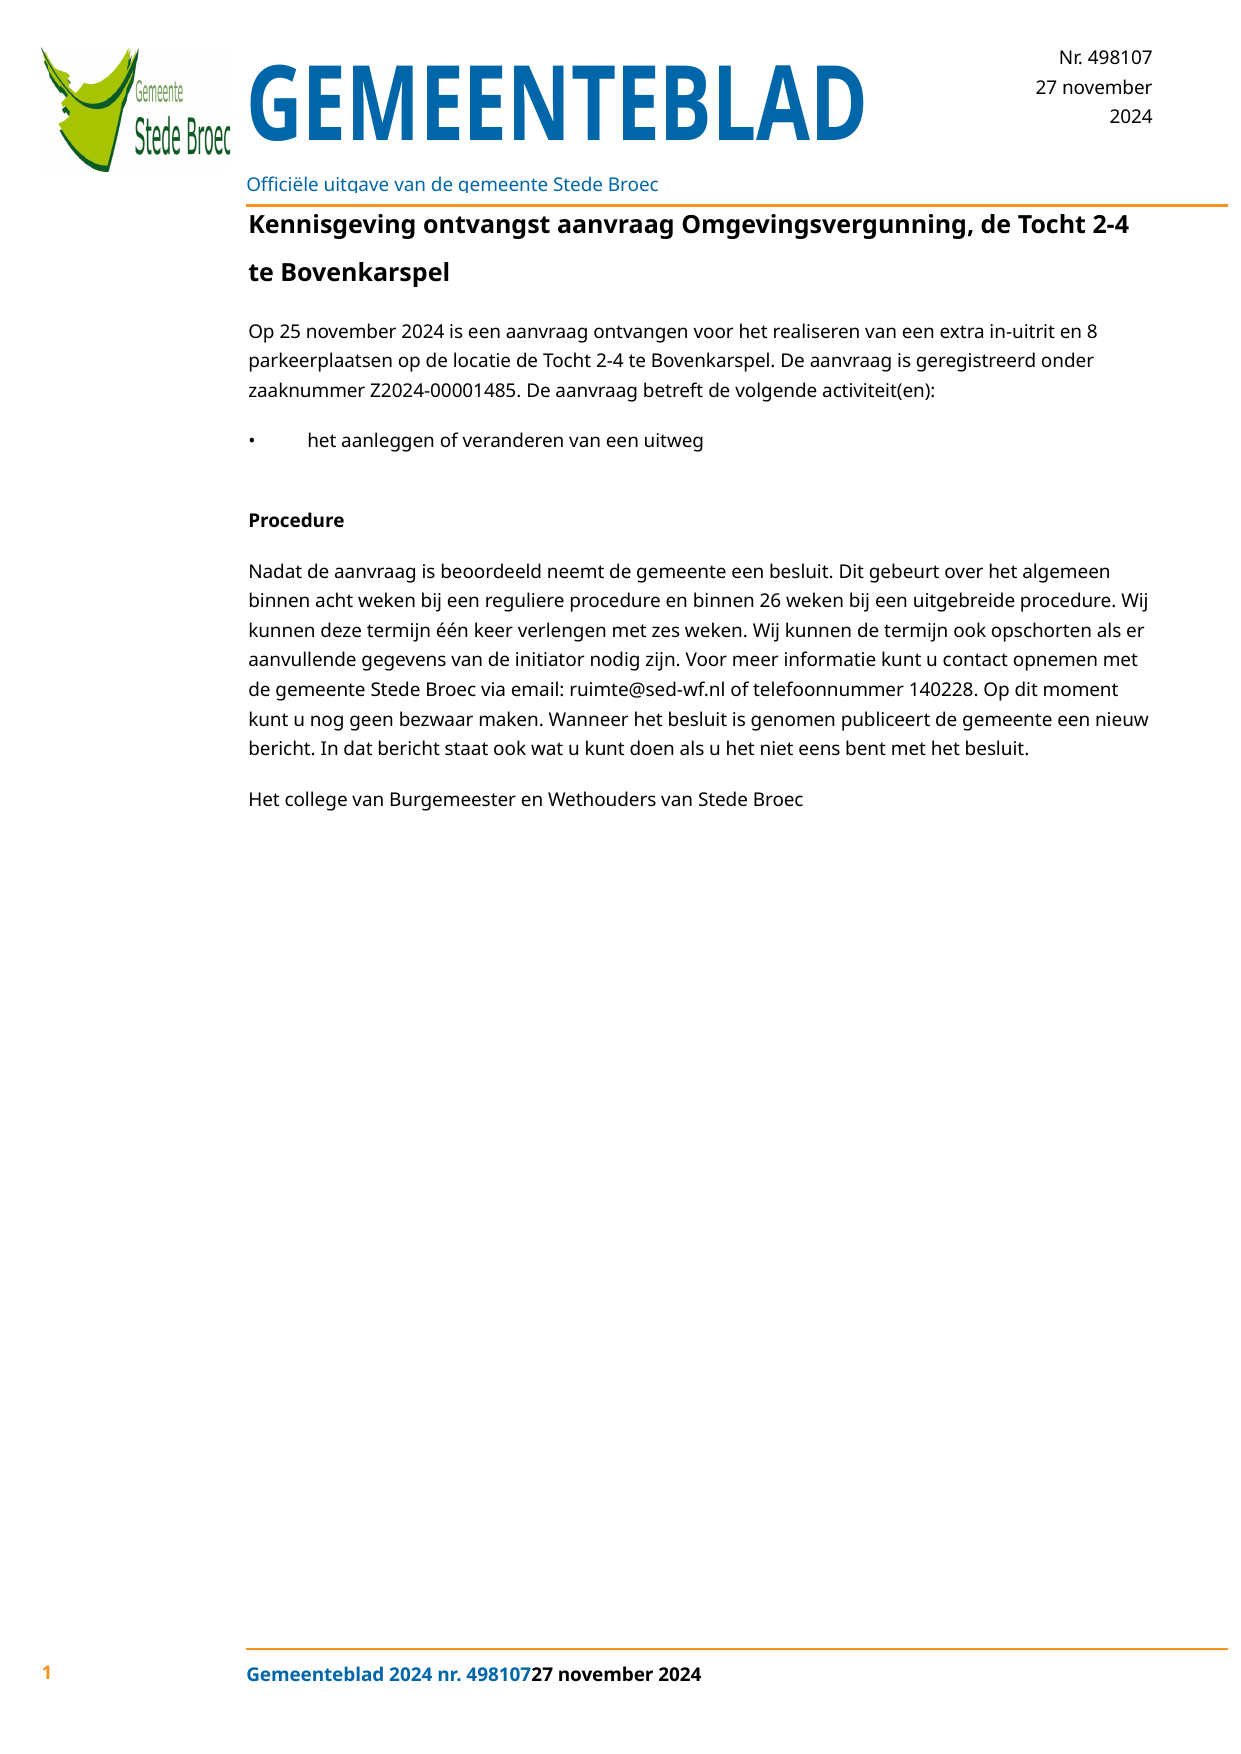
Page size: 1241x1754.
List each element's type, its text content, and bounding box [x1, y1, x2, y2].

text Procedure [248, 507, 1152, 533]
text Nadat de aanvraag is beoordeeld neemt de gemeente een besluit. Dit gebeurt over het algemeen binnen acht weken bij een reguliere procedure en binnen 26 weken bij een uitgebreide procedure. Wij kunnen deze termijn één keer verlengen met zes weken. Wij kunnen de termijn ook opschorten als er aanvullende gegevens van de initiator nodig zijn. Voor meer informatie kunt u contact opnemen met de gemeente Stede Broec via email: ruimte@sed-wf.nl of telefoonnummer 140228. Op dit moment kunt u nog geen bezwaar maken. Wanneer het besluit is genomen publiceert de gemeente een nieuw bericht. In dat bericht staat ook wat u kunt doen als u het niet eens bent met het besluit. [248, 558, 1152, 761]
picture [41, 47, 231, 172]
text Het college van Burgemeester en Wethouders van Stede Broec [248, 786, 1152, 812]
text Kennisgeving ontvangst aanvraag Omgevingsvergunning, de Tocht 2-4 te Bovenkarspel [248, 207, 1152, 288]
text Op 25 november 2024 is een aanvraag ontvangen voor het realiseren van een extra in-uitrit en 8 parkeerplaatsen op de locatie de Tocht 2-4 te Bovenkarspel. De aanvraag is geregistreerd onder zaaknummer Z2024-00001485. De aanvraag betreft de volgende activiteit(en): [248, 318, 1152, 403]
list het aanleggen of veranderen van een uitweg [248, 427, 1152, 453]
